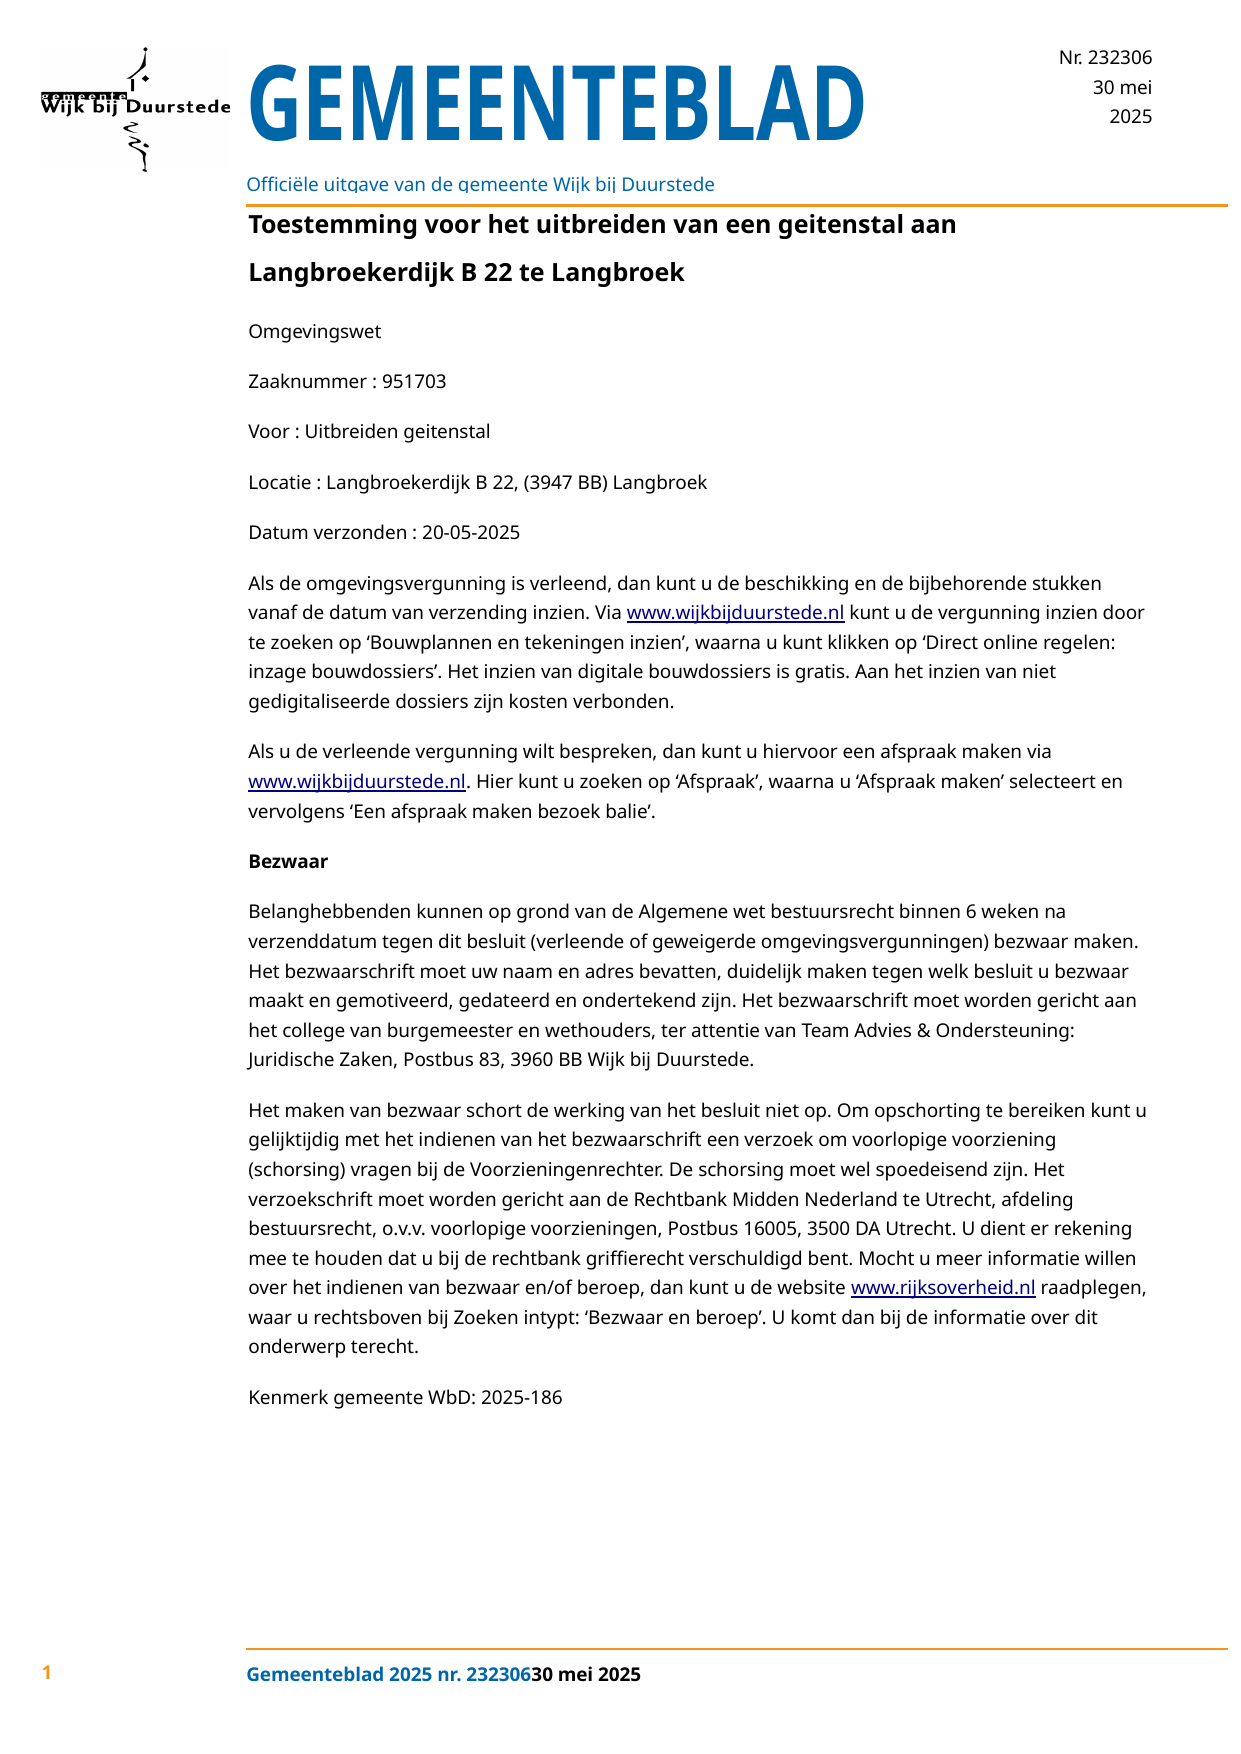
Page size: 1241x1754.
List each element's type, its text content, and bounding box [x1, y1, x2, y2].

text Toestemming voor het uitbreiden van een geitenstal aan Langbroekerdijk B 22 te Langbroek [248, 207, 1152, 288]
text Bezwaar [248, 848, 1152, 874]
picture [41, 47, 231, 172]
text Belanghebbenden kunnen op grond van de Algemene wet bestuursrecht binnen 6 weken na verzenddatum tegen dit besluit (verleende of geweigerde omgevingsvergunningen) bezwaar maken. Het bezwaarschrift moet uw naam en adres bevatten, duidelijk maken tegen welk besluit u bezwaar maakt en gemotiveerd, gedateerd en ondertekend zijn. Het bezwaarschrift moet worden gericht aan het college van burgemeester en wethouders, ter attentie van Team Advies & Ondersteuning: Juridische Zaken, Postbus 83, 3960 BB Wijk bij Duurstede. [248, 899, 1152, 1072]
text Omgevingswet [248, 318, 1152, 344]
text Zaaknummer : 951703 [248, 368, 1152, 394]
text Kenmerk gemeente WbD: 2025-186 [248, 1384, 1152, 1410]
text Datum verzonden : 20-05-2025 [248, 519, 1152, 545]
text Locatie : Langbroekerdijk B 22, (3947 BB) Langbroek [248, 469, 1152, 495]
text Als de omgevingsvergunning is verleend, dan kunt u de beschikking en de bijbehorende stukken vanaf de datum van verzending inzien. Via www.wijkbijduurstede.nl kunt u de vergunning inzien door te zoeken op ‘Bouwplannen en tekeningen inzien’, waarna u kunt klikken op ‘Direct online regelen: inzage bouwdossiers’. Het inzien van digitale bouwdossiers is gratis. Aan het inzien van niet gedigitaliseerde dossiers zijn kosten verbonden. [248, 570, 1152, 714]
text Voor : Uitbreiden geitenstal [248, 419, 1152, 444]
text Als u de verleende vergunning wilt bespreken, dan kunt u hiervoor een afspraak maken via www.wijkbijduurstede.nl. Hier kunt u zoeken op ‘Afspraak’, waarna u ‘Afspraak maken’ selecteert en vervolgens ‘Een afspraak maken bezoek balie’. [248, 739, 1152, 824]
text Het maken van bezwaar schort de werking van het besluit niet op. Om opschorting te bereiken kunt u gelijktijdig met het indienen van het bezwaarschrift een verzoek om voorlopige voorziening (schorsing) vragen bij de Voorzieningenrechter. De schorsing moet wel spoedeisend zijn. Het verzoekschrift moet worden gericht aan de Rechtbank Midden Nederland te Utrecht, afdeling bestuursrecht, o.v.v. voorlopige voorzieningen, Postbus 16005, 3500 DA Utrecht. U dient er rekening mee te houden dat u bij de rechtbank griffierecht verschuldigd bent. Mocht u meer informatie willen over het indienen van bezwaar en/of beroep, dan kunt u de website www.rijksoverheid.nl raadplegen, waar u rechtsboven bij Zoeken intypt: ‘Bezwaar en beroep’. U komt dan bij de informatie over dit onderwerp terecht. [248, 1097, 1152, 1359]
